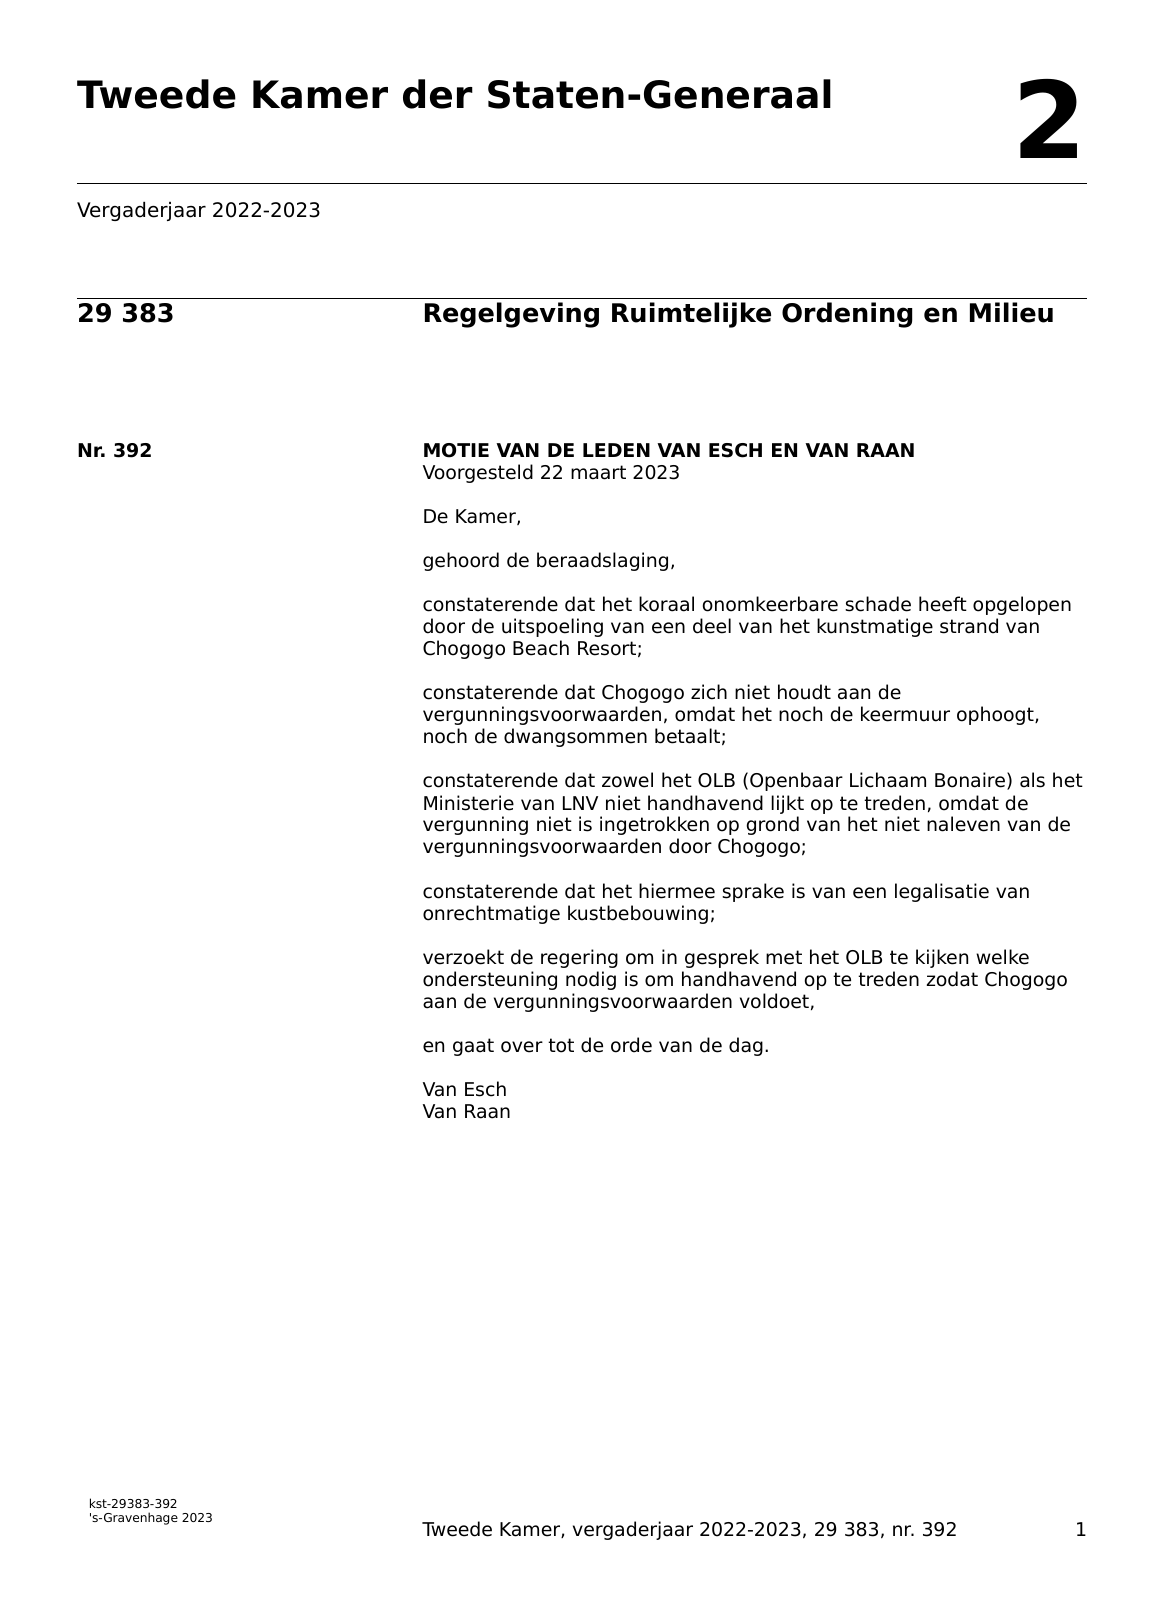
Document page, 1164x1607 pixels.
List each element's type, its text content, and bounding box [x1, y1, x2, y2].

subtitle Nr. 392 MOTIE VAN DE LEDEN VAN ESCH EN VAN RAAN [77, 440, 1087, 462]
text 's-Gravenhage 2023 [88, 1511, 323, 1525]
table_header Tweede Kamer der Staten-Generaal [77, 59, 886, 183]
text De Kamer, [422, 506, 1087, 528]
text constaterende dat zowel het OLB (Openbaar Lichaam Bonaire) als het Ministerie van LNV niet handhavend lijkt op te treden, omdat de vergunning niet is ingetrokken op grond van het niet naleven van de vergunningsvoorwaarden door Chogogo; [422, 770, 1087, 858]
text kst-29383-392 [88, 1497, 323, 1511]
text Voorgesteld 22 maart 2023 [422, 462, 1087, 484]
text Van Esch [422, 1079, 1087, 1101]
text verzoekt de regering om in gesprek met het OLB te kijken welke ondersteuning nodig is om handhavend op te treden zodat Chogogo aan de vergunningsvoorwaarden voldoet, [422, 947, 1087, 1013]
text constaterende dat het hiermee sprake is van een legalisatie van onrechtmatige kustbebouwing; [422, 881, 1087, 924]
table_cell Vergaderjaar 2022-2023 [77, 184, 1087, 298]
text Van Raan [422, 1101, 1087, 1123]
subtitle 29 383 Regelgeving Ruimtelijke Ordening en Milieu [77, 299, 1087, 329]
text constaterende dat het koraal onomkeerbare schade heeft opgelopen door de uitspoeling van een deel van het kunstmatige strand van Chogogo Beach Resort; [422, 594, 1087, 660]
table_header 2 [886, 59, 1087, 183]
text constaterende dat Chogogo zich niet houdt aan de vergunningsvoorwaarden, omdat het noch de keermuur ophoogt, noch de dwangsommen betaalt; [422, 682, 1087, 748]
text gehoord de beraadslaging, [422, 550, 1087, 572]
text en gaat over tot de orde van de dag. [422, 1035, 1087, 1057]
